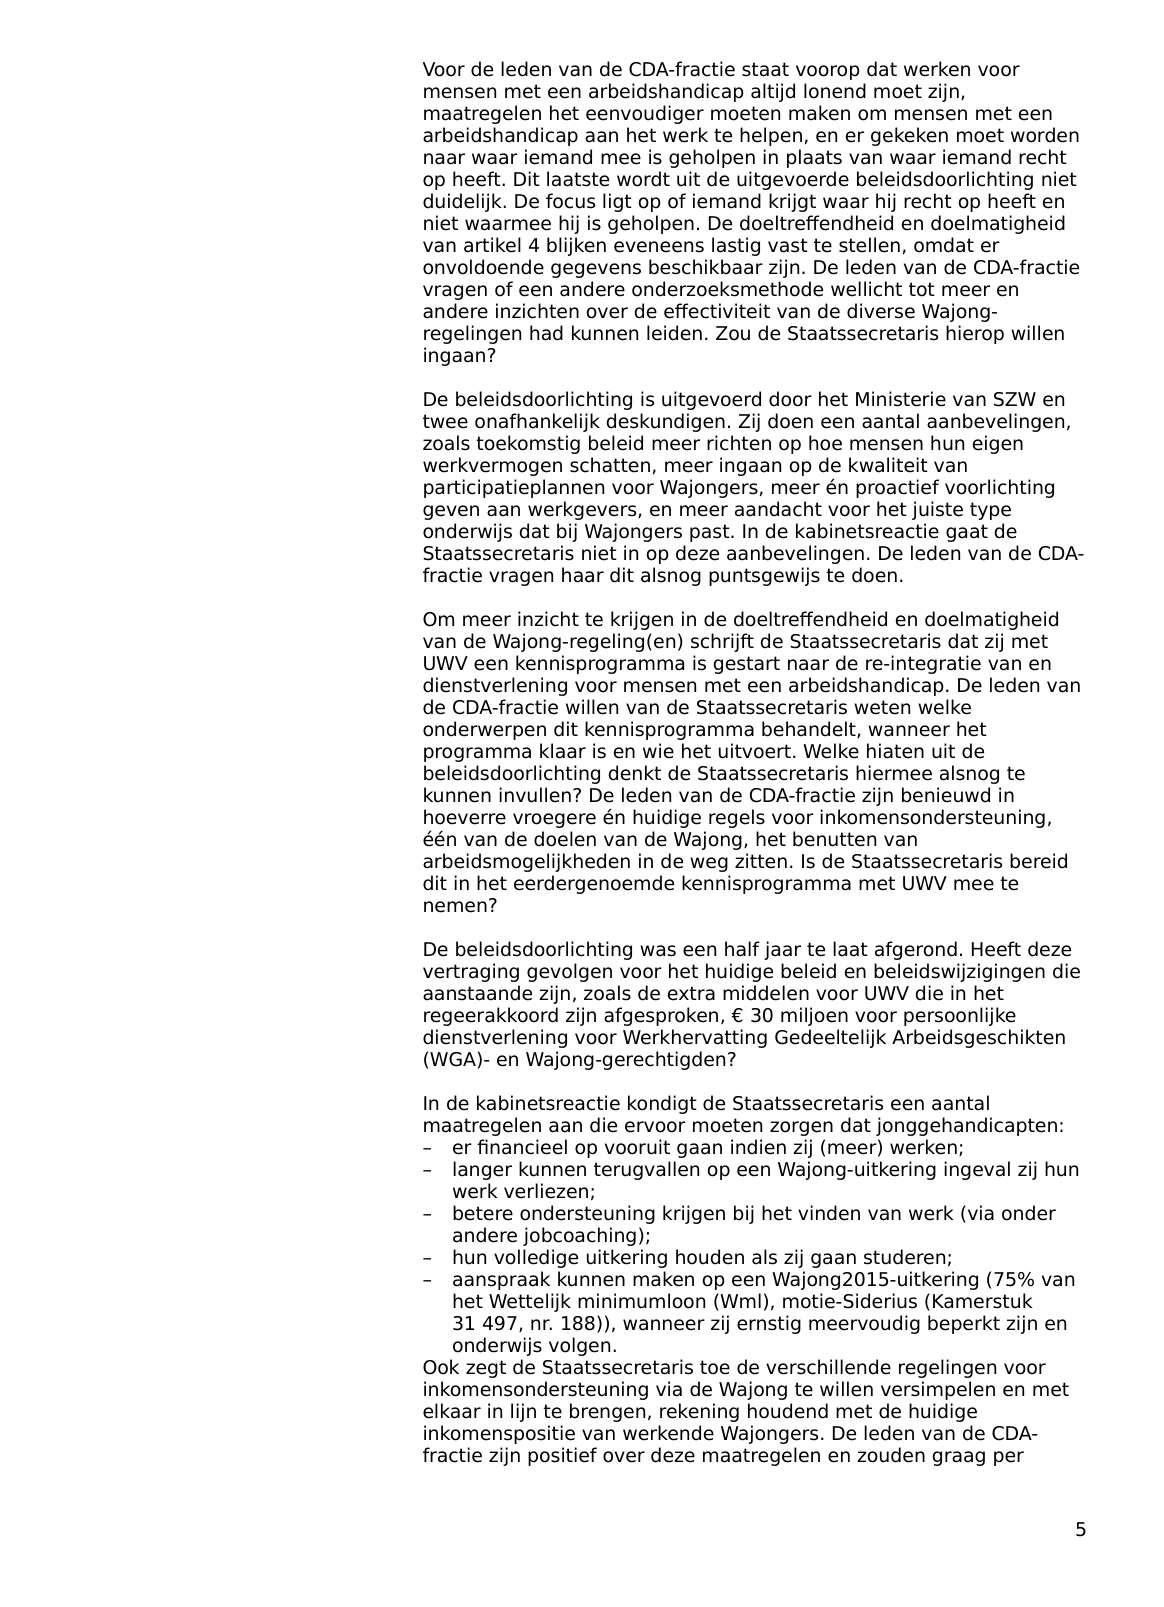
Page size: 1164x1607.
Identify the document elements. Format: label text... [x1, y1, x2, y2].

text Ook zegt de Staatssecretaris toe de verschillende regelingen voor inkomensondersteuning via de Wajong te willen versimpelen en met elkaar in lijn te brengen, rekening houdend met de huidige inkomenspositie van werkende Wajongers. De leden van de CDA-fractie zijn positief over deze maatregelen en zouden graag per [422, 1357, 1087, 1467]
text – langer kunnen terugvallen op een Wajong-uitkering ingeval zij hun werk verliezen; [422, 1159, 1087, 1203]
text – aanspraak kunnen maken op een Wajong2015-uitkering (75% van het Wettelijk minimumloon (Wml), motie-Siderius (Kamerstuk 31 497, nr. 188)), wanneer zij ernstig meervoudig beperkt zijn en onderwijs volgen. [422, 1269, 1087, 1357]
text – er financieel op vooruit gaan indien zij (meer) werken; [422, 1137, 1087, 1159]
text In de kabinetsreactie kondigt de Staatssecretaris een aantal maatregelen aan die ervoor moeten zorgen dat jonggehandicapten: [422, 1093, 1087, 1137]
text – betere ondersteuning krijgen bij het vinden van werk (via onder andere jobcoaching); [422, 1203, 1087, 1247]
text De beleidsdoorlichting is uitgevoerd door het Ministerie van SZW en twee onafhankelijk deskundigen. Zij doen een aantal aanbevelingen, zoals toekomstig beleid meer richten op hoe mensen hun eigen werkvermogen schatten, meer ingaan op de kwaliteit van participatieplannen voor Wajongers, meer én proactief voorlichting geven aan werkgevers, en meer aandacht voor het juiste type onderwijs dat bij Wajongers past. In de kabinetsreactie gaat de Staatssecretaris niet in op deze aanbevelingen. De leden van de CDA-fractie vragen haar dit alsnog puntsgewijs te doen. [422, 389, 1087, 587]
text Voor de leden van de CDA-fractie staat voorop dat werken voor mensen met een arbeidshandicap altijd lonend moet zijn, maatregelen het eenvoudiger moeten maken om mensen met een arbeidshandicap aan het werk te helpen, en er gekeken moet worden naar waar iemand mee is geholpen in plaats van waar iemand recht op heeft. Dit laatste wordt uit de uitgevoerde beleidsdoorlichting niet duidelijk. De focus ligt op of iemand krijgt waar hij recht op heeft en niet waarmee hij is geholpen. De doeltreffendheid en doelmatigheid van artikel 4 blijken eveneens lastig vast te stellen, omdat er onvoldoende gegevens beschikbaar zijn. De leden van de CDA-fractie vragen of een andere onderzoeksmethode wellicht tot meer en andere inzichten over de effectiviteit van de diverse Wajong-regelingen had kunnen leiden. Zou de Staatssecretaris hierop willen ingaan? [422, 59, 1087, 367]
text Om meer inzicht te krijgen in de doeltreffendheid en doelmatigheid van de Wajong-regeling(en) schrijft de Staatssecretaris dat zij met UWV een kennisprogramma is gestart naar de re-integratie van en dienstverlening voor mensen met een arbeidshandicap. De leden van de CDA-fractie willen van de Staatssecretaris weten welke onderwerpen dit kennisprogramma behandelt, wanneer het programma klaar is en wie het uitvoert. Welke hiaten uit de beleidsdoorlichting denkt de Staatssecretaris hiermee alsnog te kunnen invullen? De leden van de CDA-fractie zijn benieuwd in hoeverre vroegere én huidige regels voor inkomensondersteuning, één van de doelen van de Wajong, het benutten van arbeidsmogelijkheden in de weg zitten. Is de Staatssecretaris bereid dit in het eerdergenoemde kennisprogramma met UWV mee te nemen? [422, 609, 1087, 917]
text – hun volledige uitkering houden als zij gaan studeren; [422, 1247, 1087, 1269]
text De beleidsdoorlichting was een half jaar te laat afgerond. Heeft deze vertraging gevolgen voor het huidige beleid en beleidswijzigingen die aanstaande zijn, zoals de extra middelen voor UWV die in het regeerakkoord zijn afgesproken, € 30 miljoen voor persoonlijke dienstverlening voor Werkhervatting Gedeeltelijk Arbeidsgeschikten (WGA)- en Wajong-gerechtigden? [422, 939, 1087, 1071]
